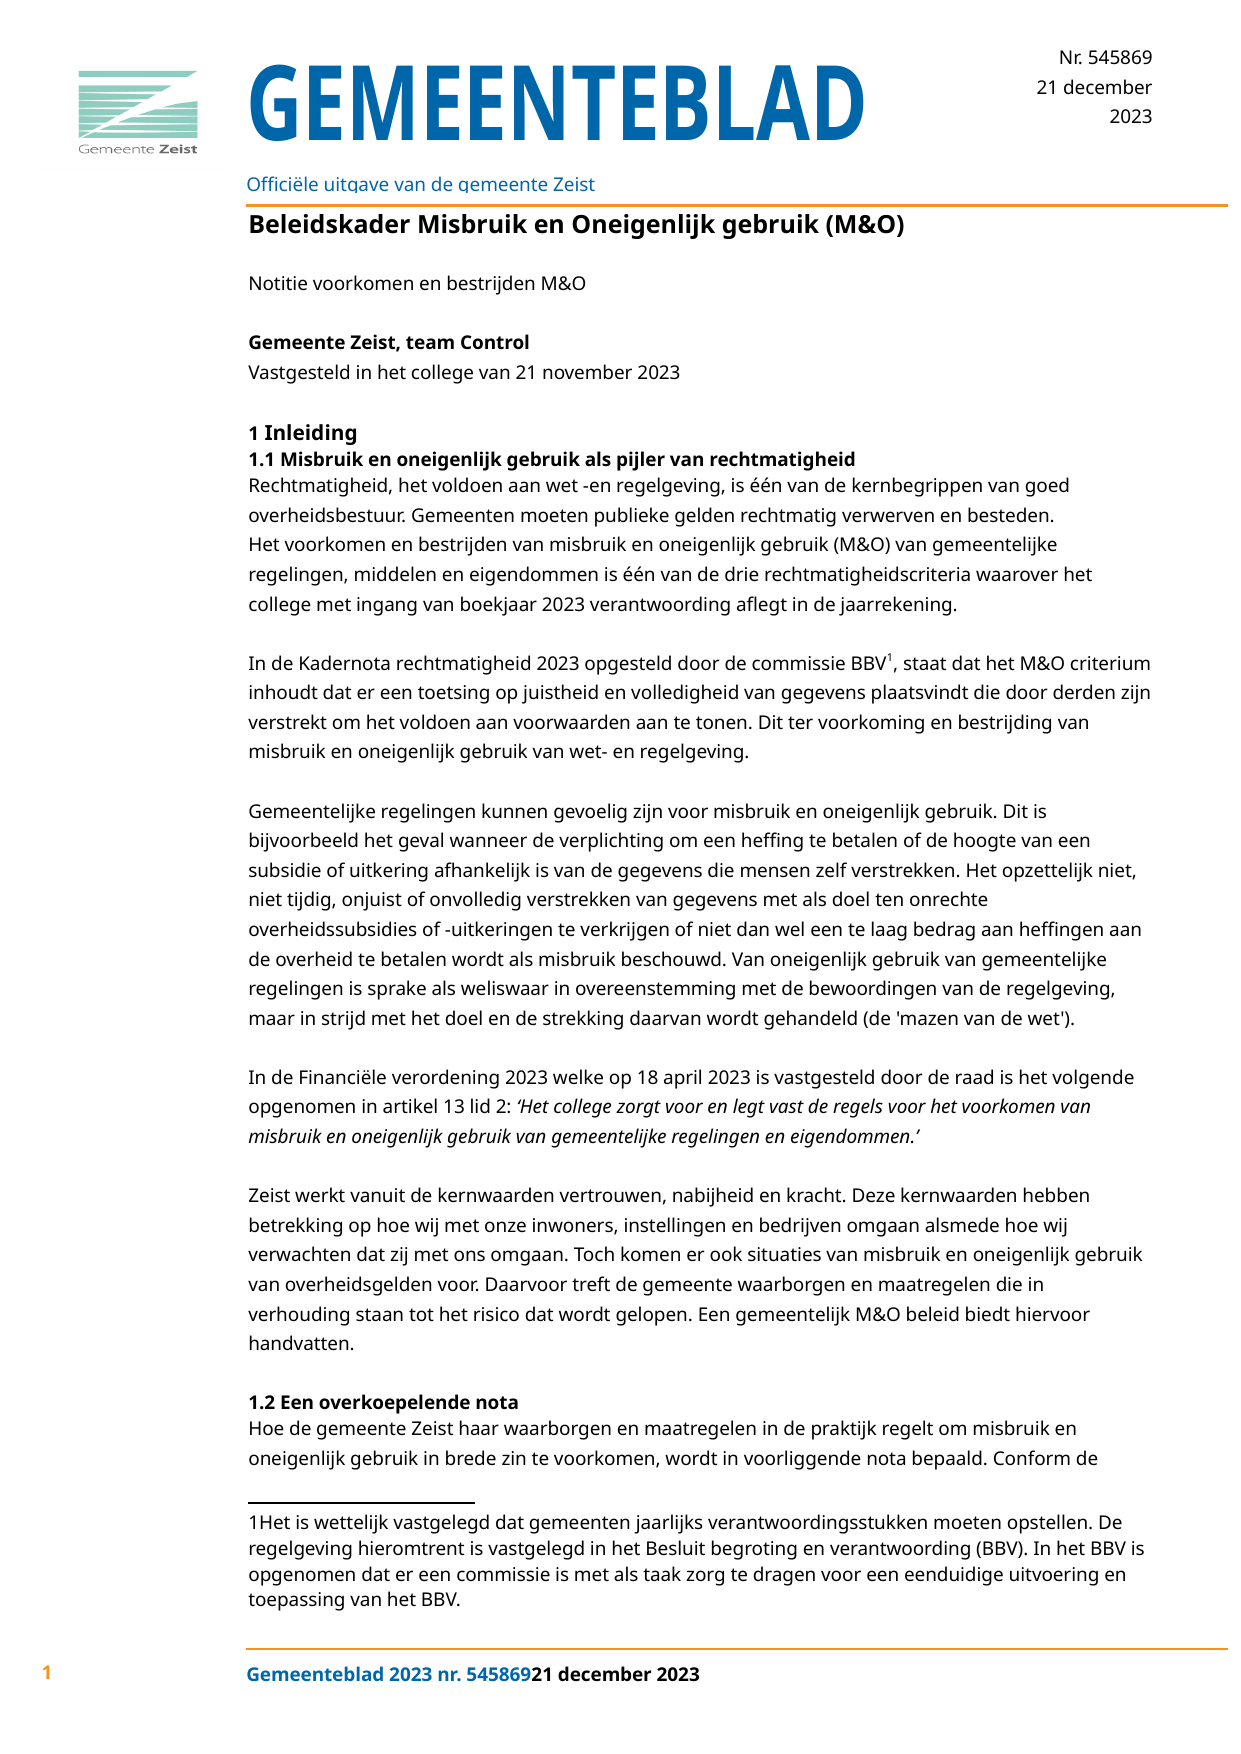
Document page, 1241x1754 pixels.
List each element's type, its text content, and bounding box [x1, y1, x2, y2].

text Gemeente Zeist, team Control [248, 329, 1152, 355]
text Notitie voorkomen en bestrijden M&O [248, 270, 1152, 296]
text 1.2 Een overkoepelende nota [248, 1389, 1152, 1415]
text 1 Inleiding [248, 418, 1152, 447]
text In de Kadernota rechtmatigheid 2023 opgesteld door de commissie BBV, staat dat het M&O criterium inhoudt dat er een toetsing op juistheid en volledigheid van gegevens plaatsvindt die door derden zijn verstrekt om het voldoen aan voorwaarden aan te tonen. Dit ter voorkoming en bestrijding van misbruik en oneigenlijk gebruik van wet- en regelgeving. [248, 650, 1152, 764]
picture [41, 47, 231, 172]
text In de Financiële verordening 2023 welke op 18 april 2023 is vastgesteld door de raad is het volgende opgenomen in artikel 13 lid 2: ‘Het college zorgt voor en legt vast de regels voor het voorkomen van misbruik en oneigenlijk gebruik van gemeentelijke regelingen en eigendommen.’ [248, 1064, 1152, 1149]
text Hoe de gemeente Zeist haar waarborgen en maatregelen in de praktijk regelt om misbruik en oneigenlijk gebruik in brede zin te voorkomen, wordt in voorliggende nota bepaald. Conform de [248, 1415, 1152, 1471]
text Het is wettelijk vastgelegd dat gemeenten jaarlijks verantwoordingsstukken moeten opstellen. De regelgeving hieromtrent is vastgelegd in het Besluit begroting en verantwoording (BBV). In het BBV is opgenomen dat er een commissie is met als taak zorg te dragen voor een eenduidige uitvoering en toepassing van het BBV. [248, 1509, 1152, 1612]
text Zeist werkt vanuit de kernwaarden vertrouwen, nabijheid en kracht. Deze kernwaarden hebben betrekking op hoe wij met onze inwoners, instellingen en bedrijven omgaan alsmede hoe wij verwachten dat zij met ons omgaan. Toch komen er ook situaties van misbruik en oneigenlijk gebruik van overheidsgelden voor. Daarvoor treft de gemeente waarborgen en maatregelen die in verhouding staan tot het risico dat wordt gelopen. Een gemeentelijk M&O beleid biedt hiervoor handvatten. [248, 1182, 1152, 1356]
text Het voorkomen en bestrijden van misbruik en oneigenlijk gebruik (M&O) van gemeentelijke regelingen, middelen en eigendommen is één van de drie rechtmatigheidscriteria waarover het college met ingang van boekjaar 2023 verantwoording aflegt in de jaarrekening. [248, 532, 1152, 616]
text Beleidskader Misbruik en Oneigenlijk gebruik (M&O) [248, 207, 1152, 241]
text Vastgesteld in het college van 21 november 2023 [248, 359, 1152, 385]
text Gemeentelijke regelingen kunnen gevoelig zijn voor misbruik en oneigenlijk gebruik. Dit is bijvoorbeeld het geval wanneer de verplichting om een heffing te betalen of de hoogte van een subsidie of uitkering afhankelijk is van de gegevens die mensen zelf verstrekken. Het opzettelijk niet, niet tijdig, onjuist of onvolledig verstrekken van gegevens met als doel ten onrechte overheidssubsidies of -uitkeringen te verkrijgen of niet dan wel een te laag bedrag aan heffingen aan de overheid te betalen wordt als misbruik beschouwd. Van oneigenlijk gebruik van gemeentelijke regelingen is sprake als weliswaar in overeenstemming met de bewoordingen van de regelgeving, maar in strijd met het doel en de strekking daarvan wordt gehandeld (de 'mazen van de wet'). [248, 798, 1152, 1031]
text Rechtmatigheid, het voldoen aan wet -en regelgeving, is één van de kernbegrippen van goed overheidsbestuur. Gemeenten moeten publieke gelden rechtmatig verwerven en besteden. [248, 472, 1152, 528]
text 1.1 Misbruik en oneigenlijk gebruik als pijler van rechtmatigheid [248, 447, 1152, 472]
